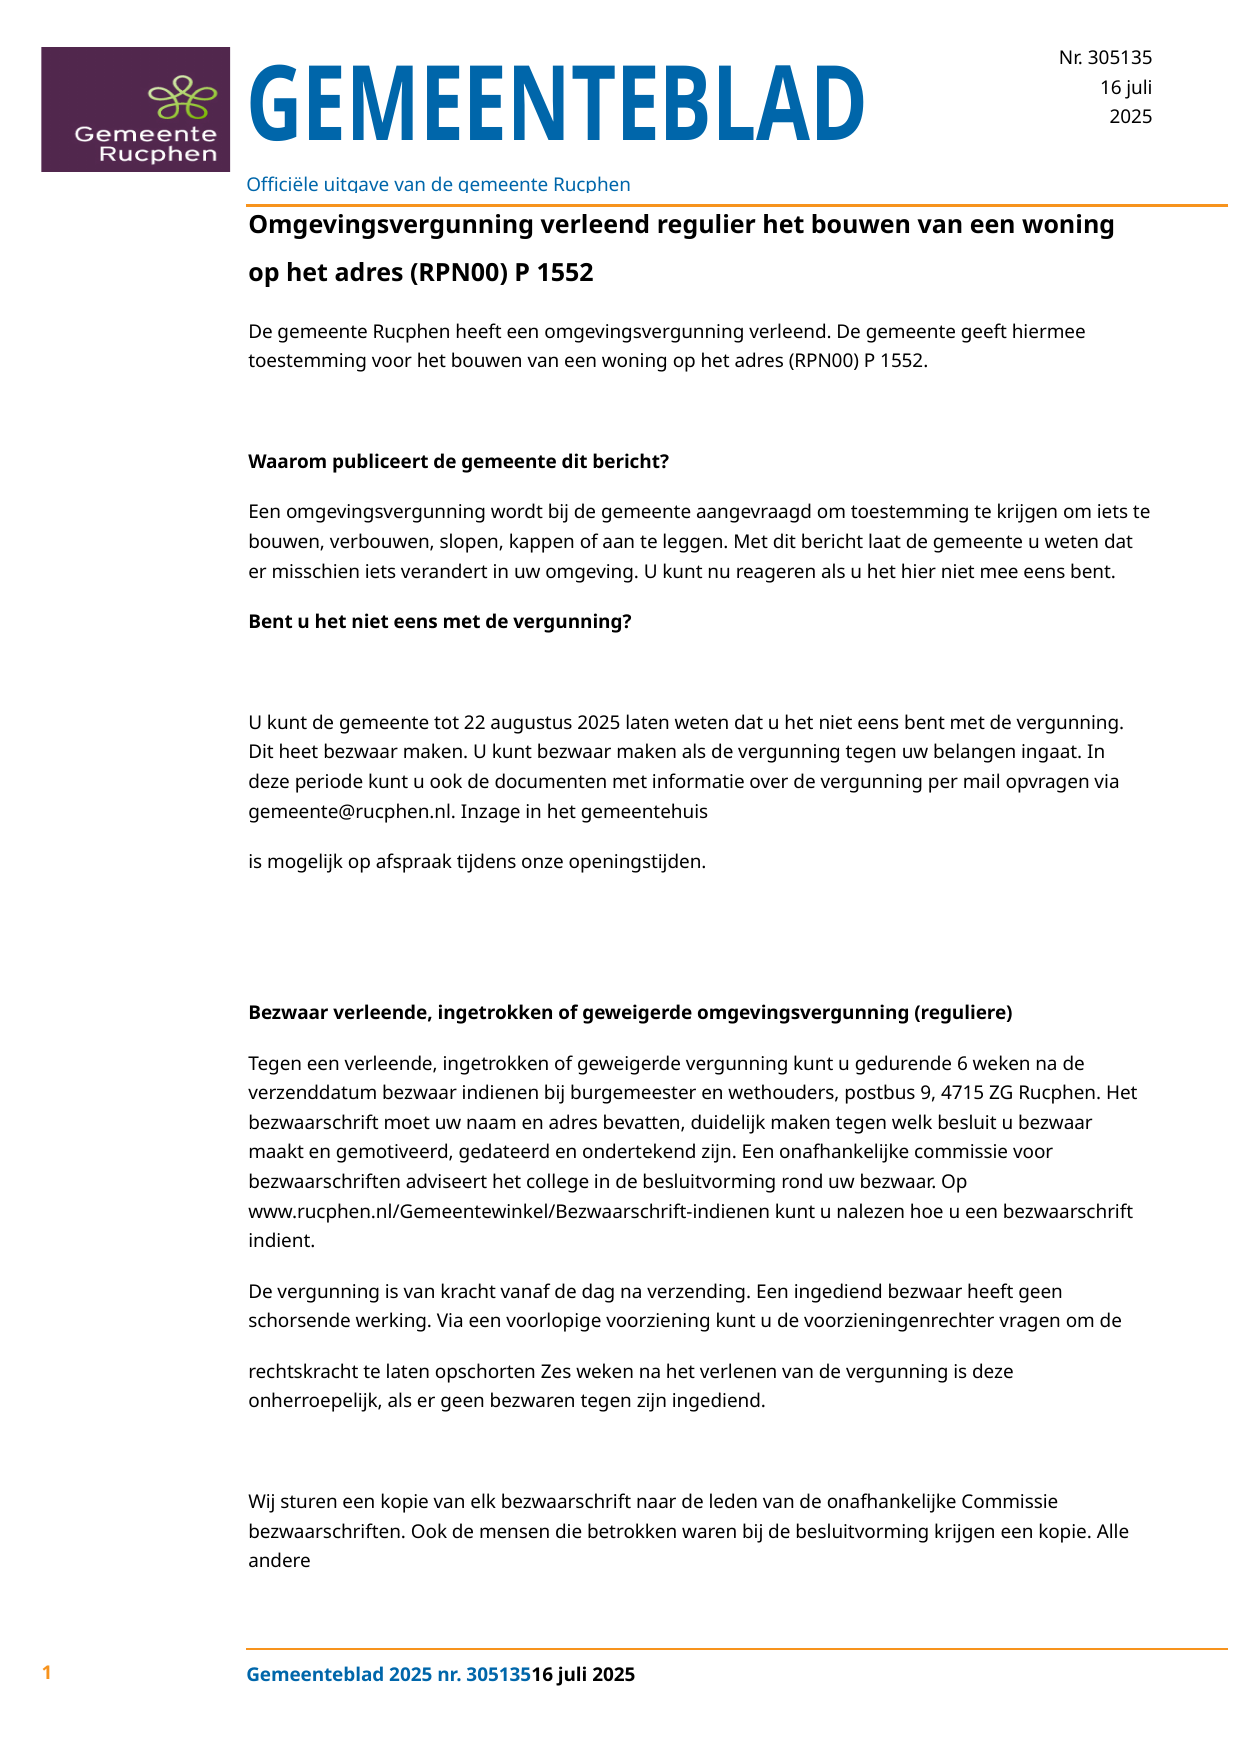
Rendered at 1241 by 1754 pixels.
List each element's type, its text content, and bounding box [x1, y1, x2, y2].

text Bent u het niet eens met de vergunning? [248, 608, 1152, 634]
text De gemeente Rucphen heeft een omgevingsvergunning verleend. De gemeente geeft hiermee toestemming voor het bouwen van een woning op het adres (RPN00) P 1552. [248, 318, 1152, 373]
text U kunt de gemeente tot 22 augustus 2025 laten weten dat u het niet eens bent met de vergunning. Dit heet bezwaar maken. U kunt bezwaar maken als de vergunning tegen uw belangen ingaat. In deze periode kunt u ook de documenten met informatie over de vergunning per mail opvragen via gemeente@rucphen.nl. Inzage in het gemeentehuis [248, 709, 1152, 824]
text Wij sturen een kopie van elk bezwaarschrift naar de leden van de onafhankelijke Commissie bezwaarschriften. Ook de mensen die betrokken waren bij de besluitvorming krijgen een kopie. Alle andere [248, 1488, 1152, 1573]
text De vergunning is van kracht vanaf de dag na verzending. Een ingediend bezwaar heeft geen schorsende werking. Via een voorlopige voorziening kunt u de voorzieningenrechter vragen om de [248, 1278, 1152, 1333]
text Waarom publiceert de gemeente dit bericht? [248, 448, 1152, 474]
text Een omgevingsvergunning wordt bij de gemeente aangevraagd om toestemming te krijgen om iets te bouwen, verbouwen, slopen, kappen of aan te leggen. Met dit bericht laat de gemeente u weten dat er misschien iets verandert in uw omgeving. U kunt nu reageren als u het hier niet mee eens bent. [248, 499, 1152, 584]
text Tegen een verleende, ingetrokken of geweigerde vergunning kunt u gedurende 6 weken na de verzenddatum bezwaar indienen bij burgemeester en wethouders, postbus 9, 4715 ZG Rucphen. Het bezwaarschrift moet uw naam en adres bevatten, duidelijk maken tegen welk besluit u bezwaar maakt en gemotiveerd, gedateerd en ondertekend zijn. Een onafhankelijke commissie voor bezwaarschriften adviseert het college in de besluitvorming rond uw bezwaar. Op www.rucphen.nl/Gemeentewinkel/Bezwaarschrift-indienen kunt u nalezen hoe u een bezwaarschrift indient. [248, 1050, 1152, 1253]
text rechtskracht te laten opschorten Zes weken na het verlenen van de vergunning is deze onherroepelijk, als er geen bezwaren tegen zijn ingediend. [248, 1358, 1152, 1413]
text is mogelijk op afspraak tijdens onze openingstijden. [248, 848, 1152, 874]
text Omgevingsvergunning verleend regulier het bouwen van een woning op het adres (RPN00) P 1552 [248, 207, 1152, 288]
picture [41, 47, 231, 172]
text Bezwaar verleende, ingetrokken of geweigerde omgevingsvergunning (reguliere) [248, 999, 1152, 1025]
